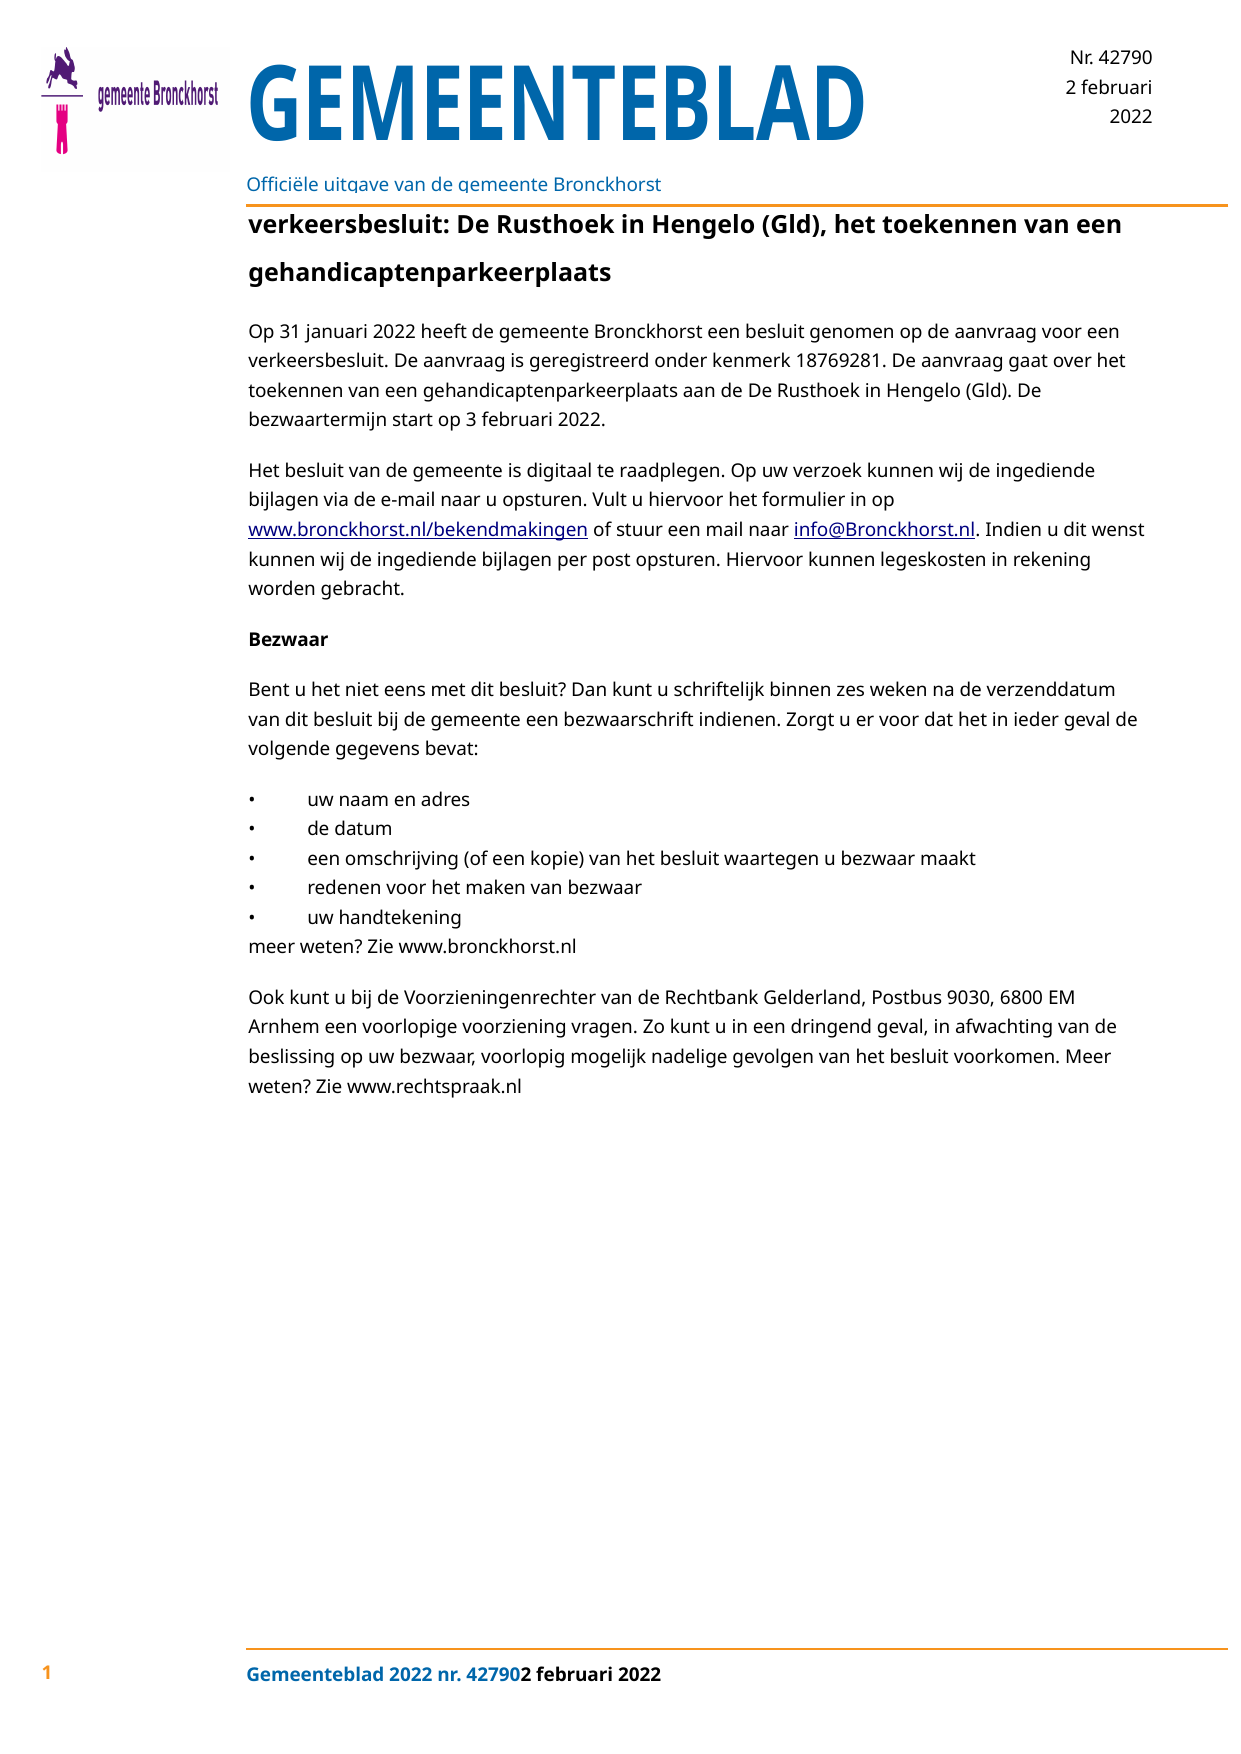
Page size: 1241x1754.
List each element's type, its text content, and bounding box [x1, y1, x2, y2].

text Bent u het niet eens met dit besluit? Dan kunt u schriftelijk binnen zes weken na de verzenddatum van dit besluit bij de gemeente een bezwaarschrift indienen. Zorgt u er voor dat het in ieder geval de volgende gegevens bevat: [248, 676, 1152, 761]
list een omschrijving (of een kopie) van het besluit waartegen u bezwaar maakt [248, 845, 1152, 871]
list redenen voor het maken van bezwaar [248, 874, 1152, 900]
text Het besluit van de gemeente is digitaal te raadplegen. Op uw verzoek kunnen wij de ingediende bijlagen via de e-mail naar u opsturen. Vult u hiervoor het formulier in op www.bronckhorst.nl/bekendmakingen of stuur een mail naar info@Bronckhorst.nl. Indien u dit wenst kunnen wij de ingediende bijlagen per post opsturen. Hiervoor kunnen legeskosten in rekening worden gebracht. [248, 457, 1152, 601]
text verkeersbesluit: De Rusthoek in Hengelo (Gld), het toekennen van een gehandicaptenparkeerplaats [248, 207, 1152, 288]
list de datum [248, 815, 1152, 841]
text Bezwaar [248, 626, 1152, 652]
list uw handtekening [248, 904, 1152, 930]
picture [41, 47, 231, 172]
text Op 31 januari 2022 heeft de gemeente Bronckhorst een besluit genomen op de aanvraag voor een verkeersbesluit. De aanvraag is geregistreerd onder kenmerk 18769281. De aanvraag gaat over het toekennen van een gehandicaptenparkeerplaats aan de De Rusthoek in Hengelo (Gld). De bezwaartermijn start op 3 februari 2022. [248, 318, 1152, 432]
text Ook kunt u bij de Voorzieningenrechter van de Rechtbank Gelderland, Postbus 9030, 6800 EM Arnhem een voorlopige voorziening vragen. Zo kunt u in een dringend geval, in afwachting van de beslissing op uw bezwaar, voorlopig mogelijk nadelige gevolgen van het besluit voorkomen. Meer weten? Zie www.rechtspraak.nl [248, 984, 1152, 1099]
text meer weten? Zie www.bronckhorst.nl [248, 934, 1152, 959]
list uw naam en adres [248, 786, 1152, 812]
